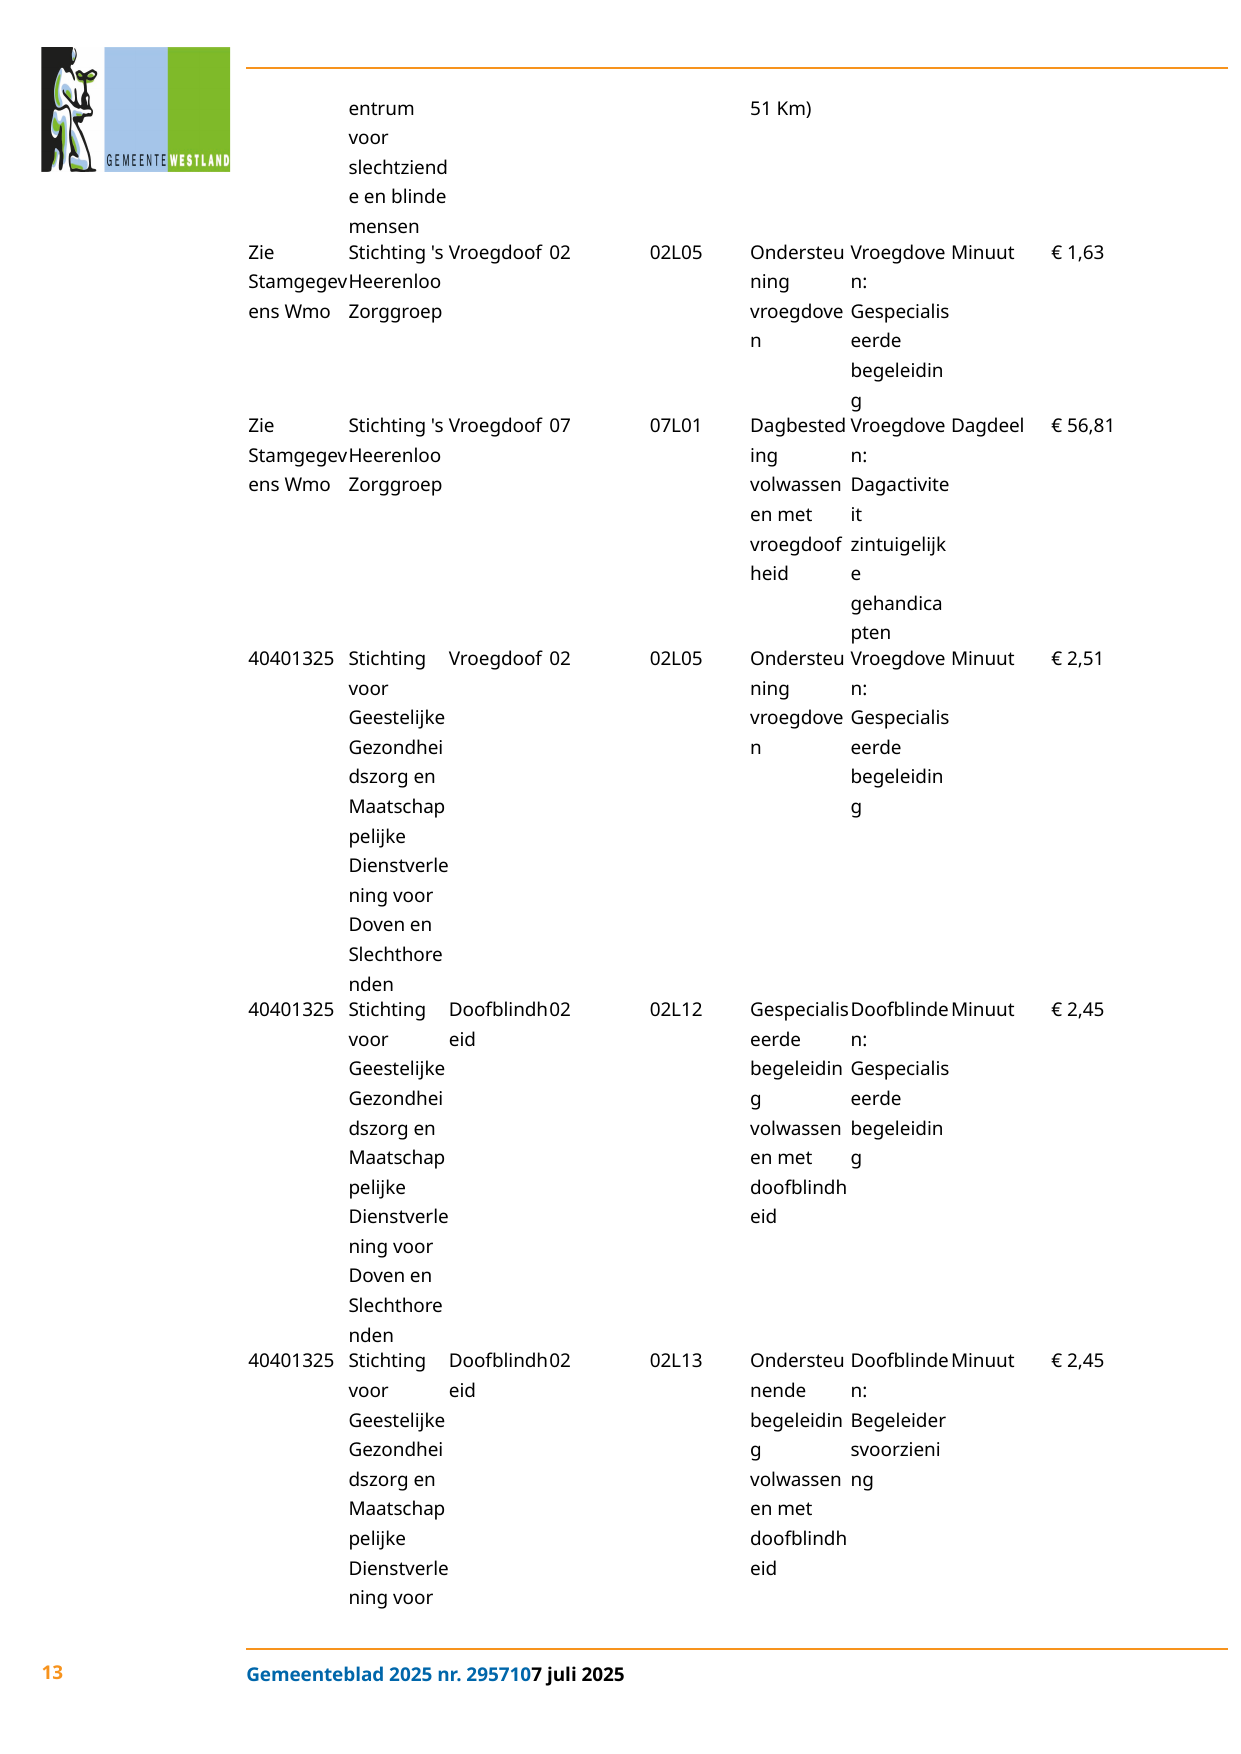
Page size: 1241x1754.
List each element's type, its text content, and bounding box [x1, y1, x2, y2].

table_cell Zie Stamgegevens Wmo [248, 413, 348, 645]
table_cell 40401325 [248, 1348, 348, 1610]
table_cell Ondersteunende begeleiding volwassenen met doofblindheid [750, 1348, 850, 1610]
table_cell Doofblindheid [449, 1348, 549, 1610]
table_cell € 2,45 [1051, 1348, 1152, 1610]
table_cell Doofblindheid [449, 996, 549, 1348]
table_cell [1051, 95, 1152, 239]
table_cell [850, 95, 951, 239]
table_cell 02 [549, 239, 649, 412]
table_cell Minuut [951, 996, 1051, 1348]
table_cell Vroegdoof [449, 413, 549, 645]
table_cell 02L13 [650, 1348, 750, 1610]
table_cell 02 [549, 996, 649, 1348]
table_cell Doofblinden: Gespecialiseerde begeleiding [850, 996, 951, 1348]
table_cell Minuut [951, 1348, 1051, 1610]
table_cell Ondersteuning vroegdoven [750, 239, 850, 412]
table_cell Vroegdoven: Gespecialiseerde begeleiding [850, 645, 951, 996]
table_cell € 1,63 [1051, 239, 1152, 412]
table_cell € 2,51 [1051, 645, 1152, 996]
table_cell [549, 95, 649, 239]
table_cell entrum voor slechtziende en blinde mensen [348, 95, 449, 239]
table_cell € 2,45 [1051, 996, 1152, 1348]
table_cell Dagdeel [951, 413, 1051, 645]
table_cell Vroegdoven: Dagactiviteit zintuigelijke gehandicapten [850, 413, 951, 645]
table_cell Minuut [951, 645, 1051, 996]
table_cell Gespecialiseerde begeleiding volwassenen met doofblindheid [750, 996, 850, 1348]
table_cell 07L01 [650, 413, 750, 645]
table_cell Stichting voor Geestelijke Gezondheidszorg en Maatschappelijke Dienstverlening voor [348, 1348, 449, 1610]
picture [41, 47, 231, 172]
table_cell 40401325 [248, 645, 348, 996]
table_cell Vroegdoven: Gespecialiseerde begeleiding [850, 239, 951, 412]
table_cell Zie Stamgegevens Wmo [248, 239, 348, 412]
table_cell Ondersteuning vroegdoven [750, 645, 850, 996]
table_cell [650, 95, 750, 239]
table_cell Dagbesteding volwassenen met vroegdoofheid [750, 413, 850, 645]
table_cell [951, 95, 1051, 239]
table_cell [449, 95, 549, 239]
table_cell 51 Km) [750, 95, 850, 239]
table_cell Vroegdoof [449, 239, 549, 412]
table_cell Minuut [951, 239, 1051, 412]
table_cell 40401325 [248, 996, 348, 1348]
table_cell Stichting 's Heerenloo Zorggroep [348, 413, 449, 645]
table_cell 02L12 [650, 996, 750, 1348]
table_cell Vroegdoof [449, 645, 549, 996]
table_cell 07 [549, 413, 649, 645]
table_cell € 56,81 [1051, 413, 1152, 645]
table_cell 02L05 [650, 239, 750, 412]
table_cell [248, 95, 348, 239]
table_cell Stichting voor Geestelijke Gezondheidszorg en Maatschappelijke Dienstverlening voor Doven en Slechthorenden [348, 996, 449, 1348]
table_cell Stichting 's Heerenloo Zorggroep [348, 239, 449, 412]
table_cell Stichting voor Geestelijke Gezondheidszorg en Maatschappelijke Dienstverlening voor Doven en Slechthorenden [348, 645, 449, 996]
table_cell 02 [549, 1348, 649, 1610]
table_cell 02L05 [650, 645, 750, 996]
table_cell 02 [549, 645, 649, 996]
table_cell Doofblinden: Begeleidersvoorziening [850, 1348, 951, 1610]
